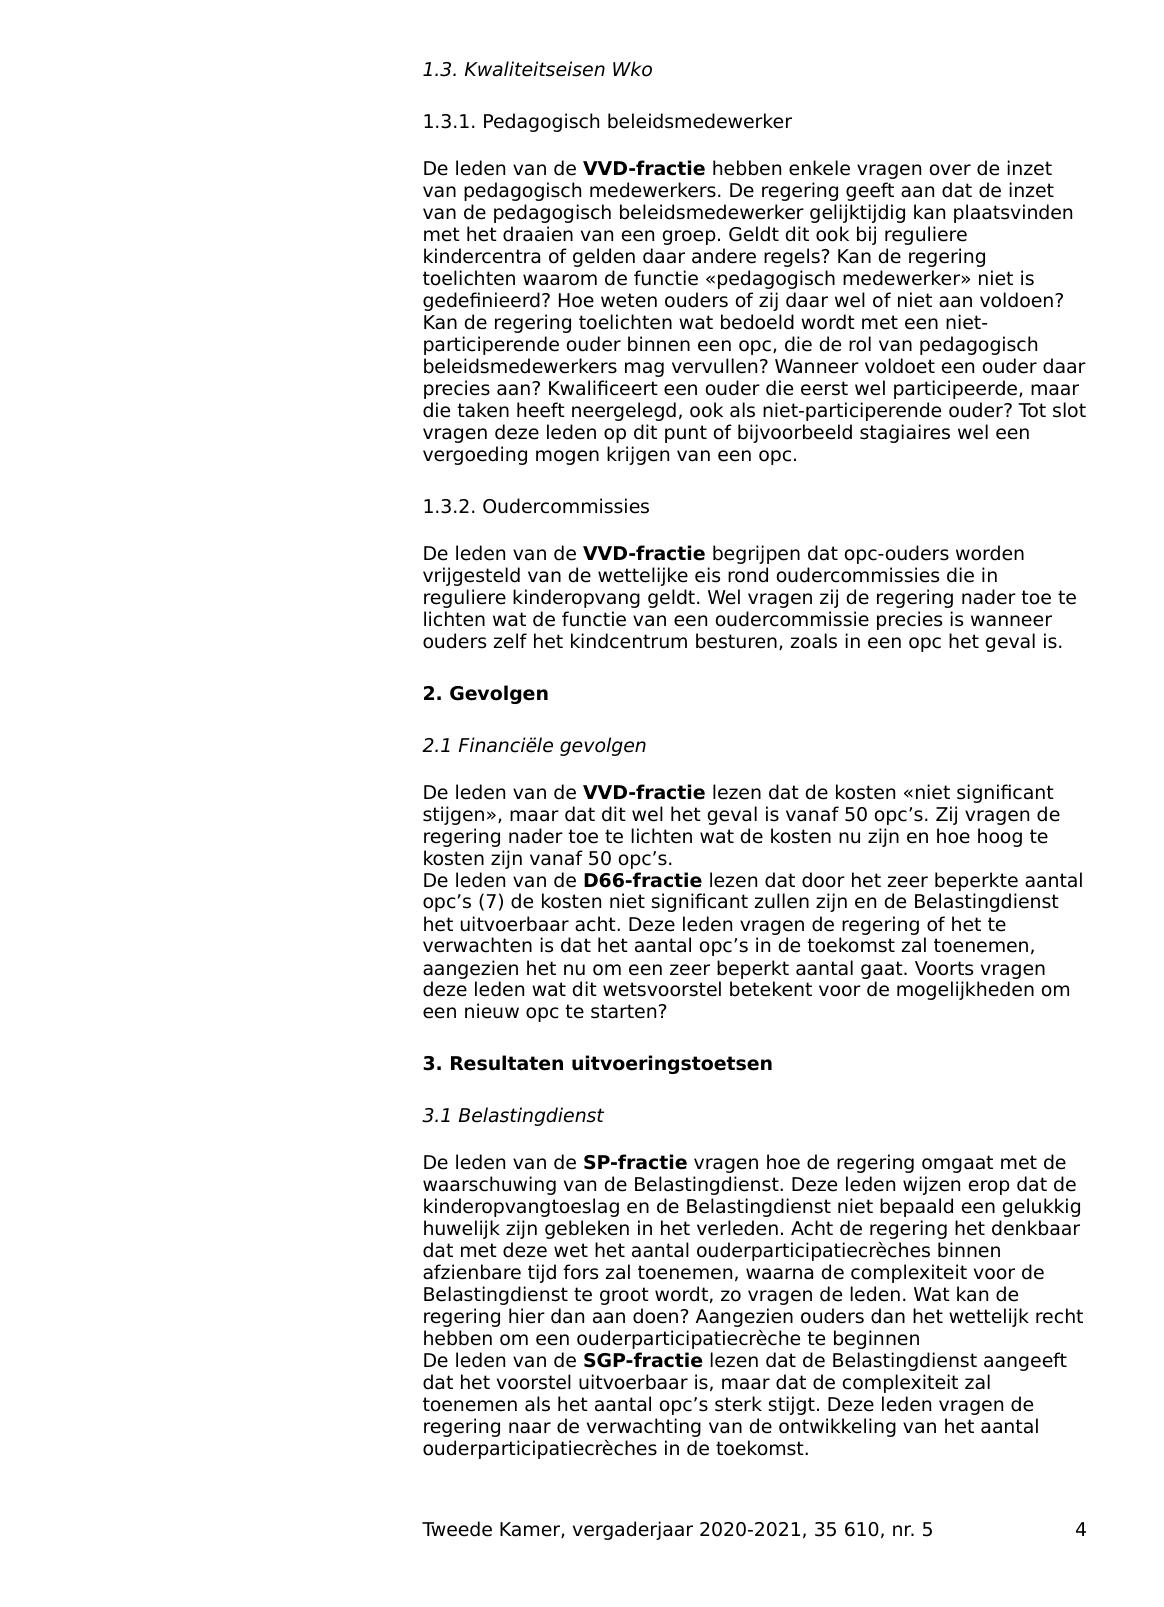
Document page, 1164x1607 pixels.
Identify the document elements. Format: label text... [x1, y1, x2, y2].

text De leden van de VVD-fractie begrijpen dat opc-ouders worden vrijgesteld van de wettelijke eis rond oudercommissies die in reguliere kinderopvang geldt. Wel vragen zij de regering nader toe te lichten wat de functie van een oudercommissie precies is wanneer ouders zelf het kindcentrum besturen, zoals in een opc het geval is. [422, 543, 1087, 653]
subtitle 3.1 Belastingdienst [422, 1105, 1087, 1127]
text De leden van de VVD-fractie lezen dat de kosten «niet significant stijgen», maar dat dit wel het geval is vanaf 50 opc’s. Zij vragen de regering nader toe te lichten wat de kosten nu zijn en hoe hoog te kosten zijn vanaf 50 opc’s. [422, 782, 1087, 869]
text De leden van de VVD-fractie hebben enkele vragen over de inzet van pedagogisch medewerkers. De regering geeft aan dat de inzet van de pedagogisch beleidsmedewerker gelijktijdig kan plaatsvinden met het draaien van een groep. Geldt dit ook bij reguliere kindercentra of gelden daar andere regels? Kan de regering toelichten waarom de functie «pedagogisch medewerker» niet is gedefinieerd? Hoe weten ouders of zij daar wel of niet aan voldoen? [422, 158, 1087, 312]
text De leden van de SP-fractie vragen hoe de regering omgaat met de waarschuwing van de Belastingdienst. Deze leden wijzen erop dat de kinderopvangtoeslag en de Belastingdienst niet bepaald een gelukkig huwelijk zijn gebleken in het verleden. Acht de regering het denkbaar dat met deze wet het aantal ouderparticipatiecrèches binnen afzienbare tijd fors zal toenemen, waarna de complexiteit voor de Belastingdienst te groot wordt, zo vragen de leden. Wat kan de regering hier dan aan doen? Aangezien ouders dan het wettelijk recht hebben om een ouderparticipatiecrèche te beginnen [422, 1152, 1087, 1350]
text De leden van de SGP-fractie lezen dat de Belastingdienst aangeeft dat het voorstel uitvoerbaar is, maar dat de complexiteit zal toenemen als het aantal opc’s sterk stijgt. Deze leden vragen de regering naar de verwachting van de ontwikkeling van het aantal ouderparticipatiecrèches in de toekomst. [422, 1350, 1087, 1460]
subtitle 1.3.2. Oudercommissies [422, 496, 1087, 518]
subtitle 2. Gevolgen [422, 683, 1087, 704]
subtitle 1.3. Kwaliteitseisen Wko [422, 59, 1087, 81]
subtitle 3. Resultaten uitvoeringstoetsen [422, 1053, 1087, 1075]
subtitle 2.1 Financiële gevolgen [422, 734, 1087, 757]
text Kan de regering toelichten wat bedoeld wordt met een niet-participerende ouder binnen een opc, die de rol van pedagogisch beleidsmedewerkers mag vervullen? Wanneer voldoet een ouder daar precies aan? Kwalificeert een ouder die eerst wel participeerde, maar die taken heeft neergelegd, ook als niet-participerende ouder? Tot slot vragen deze leden op dit punt of bijvoorbeeld stagiaires wel een vergoeding mogen krijgen van een opc. [422, 312, 1087, 466]
text De leden van de D66-fractie lezen dat door het zeer beperkte aantal opc’s (7) de kosten niet significant zullen zijn en de Belastingdienst het uitvoerbaar acht. Deze leden vragen de regering of het te verwachten is dat het aantal opc’s in de toekomst zal toenemen, aangezien het nu om een zeer beperkt aantal gaat. Voorts vragen deze leden wat dit wetsvoorstel betekent voor de mogelijkheden om een nieuw opc te starten? [422, 869, 1087, 1023]
subtitle 1.3.1. Pedagogisch beleidsmedewerker [422, 111, 1087, 133]
